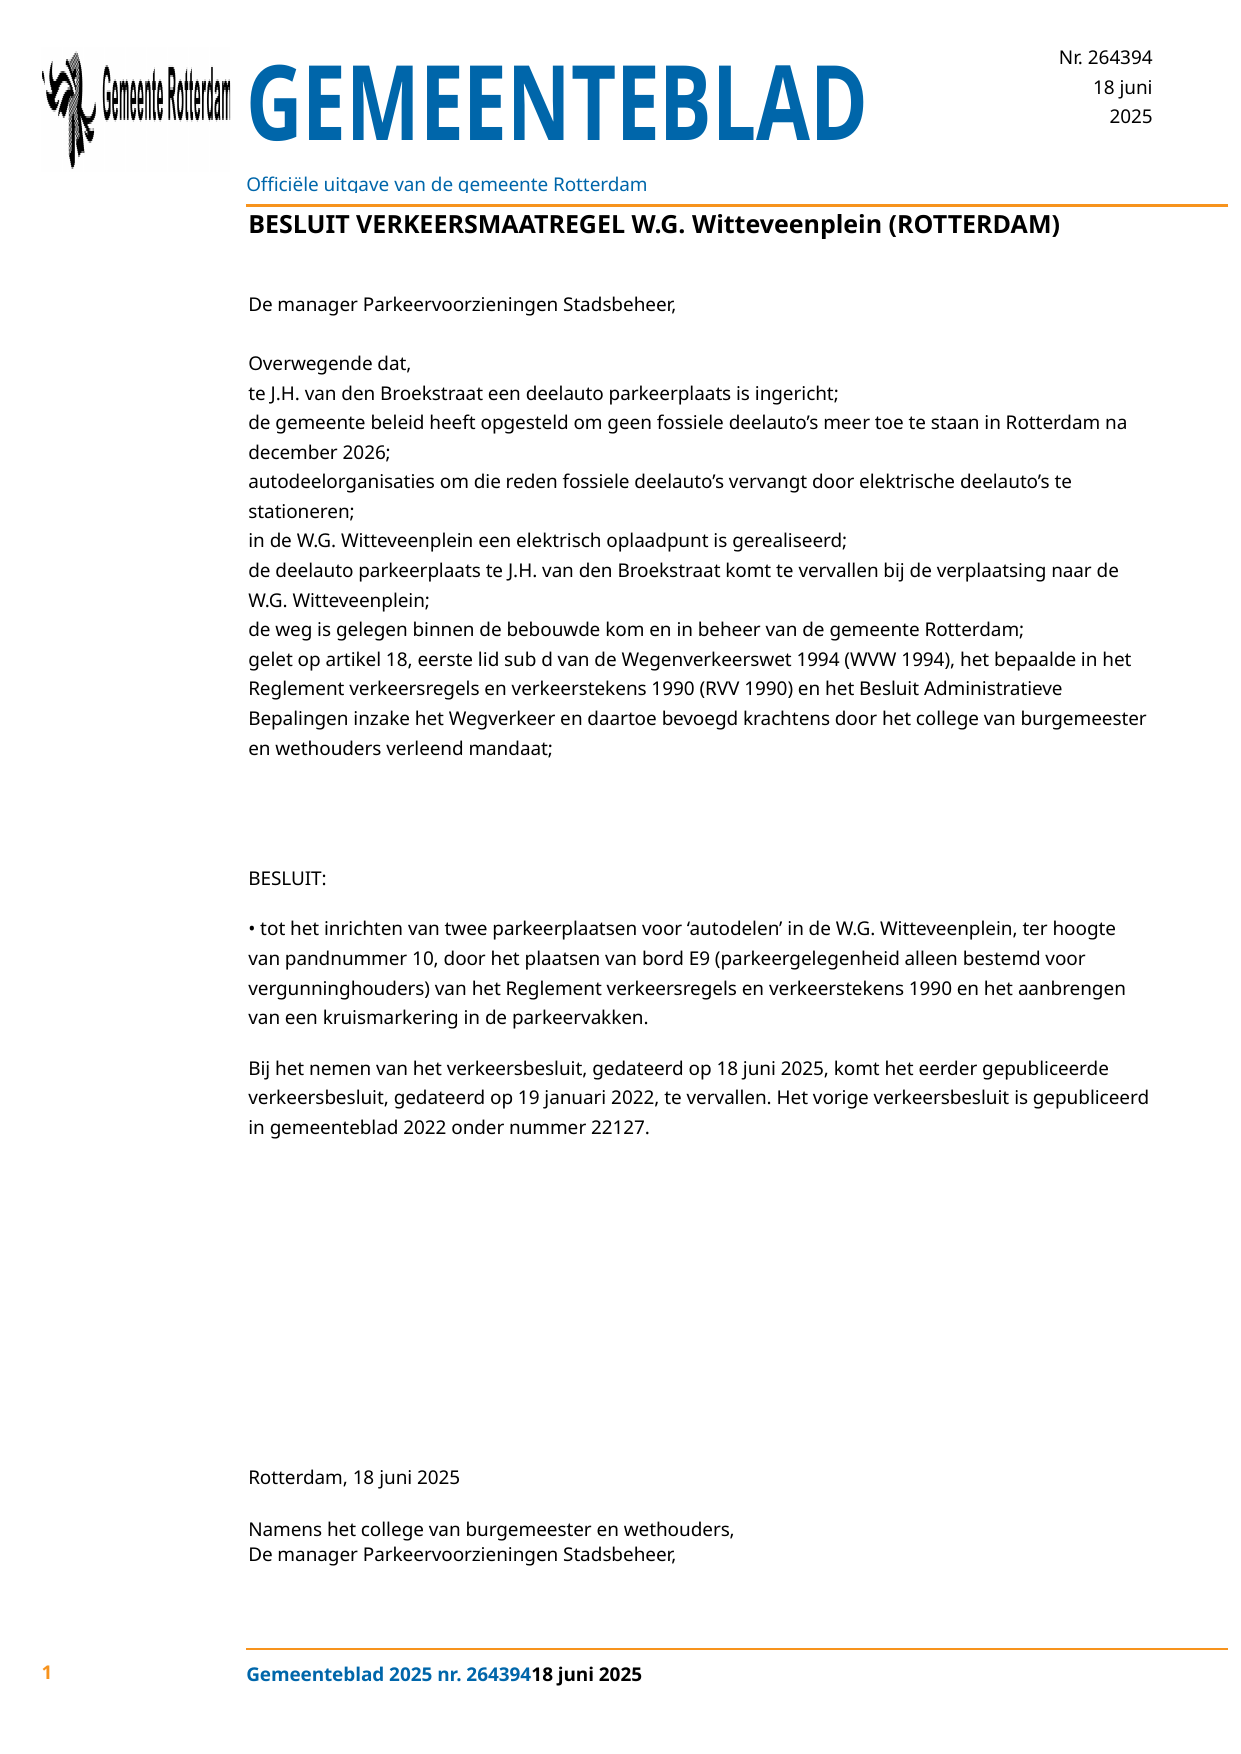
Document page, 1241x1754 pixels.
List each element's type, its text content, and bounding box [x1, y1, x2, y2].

text te J.H. van den Broekstraat een deelauto parkeerplaats is ingericht; [248, 380, 1152, 406]
text Bij het nemen van het verkeersbesluit, gedateerd op 18 juni 2025, komt het eerder gepubliceerde verkeersbesluit, gedateerd op 19 januari 2022, te vervallen. Het vorige verkeersbesluit is gepubliceerd in gemeenteblad 2022 onder nummer 22127. [248, 1055, 1152, 1140]
text de deelauto parkeerplaats te J.H. van den Broekstraat komt te vervallen bij de verplaatsing naar de W.G. Witteveenplein; [248, 557, 1152, 613]
text gelet op artikel 18, eerste lid sub d van de Wegenverkeerswet 1994 (WVW 1994), het bepaalde in het Reglement verkeersregels en verkeerstekens 1990 (RVV 1990) en het Besluit Administratieve Bepalingen inzake het Wegverkeer en daartoe bevoegd krachtens door het college van burgemeester en wethouders verleend mandaat; [248, 646, 1152, 761]
picture [41, 47, 231, 172]
text BESLUIT: [248, 865, 1152, 891]
text autodeelorganisaties om die reden fossiele deelauto’s vervangt door elektrische deelauto’s te stationeren; [248, 468, 1152, 524]
text Overwegende dat, [248, 350, 1152, 376]
text • tot het inrichten van twee parkeerplaatsen voor ‘autodelen’ in de W.G. Witteveenplein, ter hoogte van pandnummer 10, door het plaatsen van bord E9 (parkeergelegenheid alleen bestemd voor vergunninghouders) van het Reglement verkeersregels en verkeerstekens 1990 en het aanbrengen van een kruismarkering in de parkeervakken. [248, 916, 1152, 1030]
text de weg is gelegen binnen de bebouwde kom en in beheer van de gemeente Rotterdam; [248, 616, 1152, 642]
text in de W.G. Witteveenplein een elektrisch oplaadpunt is gerealiseerd; [248, 528, 1152, 553]
text Rotterdam, 18 juni 2025 [248, 1464, 1152, 1490]
text Namens het college van burgemeester en wethouders, [248, 1516, 1152, 1541]
text De manager Parkeervoorzieningen Stadsbeheer, [248, 1541, 1152, 1567]
text de gemeente beleid heeft opgesteld om geen fossiele deelauto’s meer toe te staan in Rotterdam na december 2026; [248, 409, 1152, 465]
text BESLUIT VERKEERSMAATREGEL W.G. Witteveenplein (ROTTERDAM) [248, 207, 1152, 241]
text De manager Parkeervoorzieningen Stadsbeheer, [248, 291, 1152, 317]
